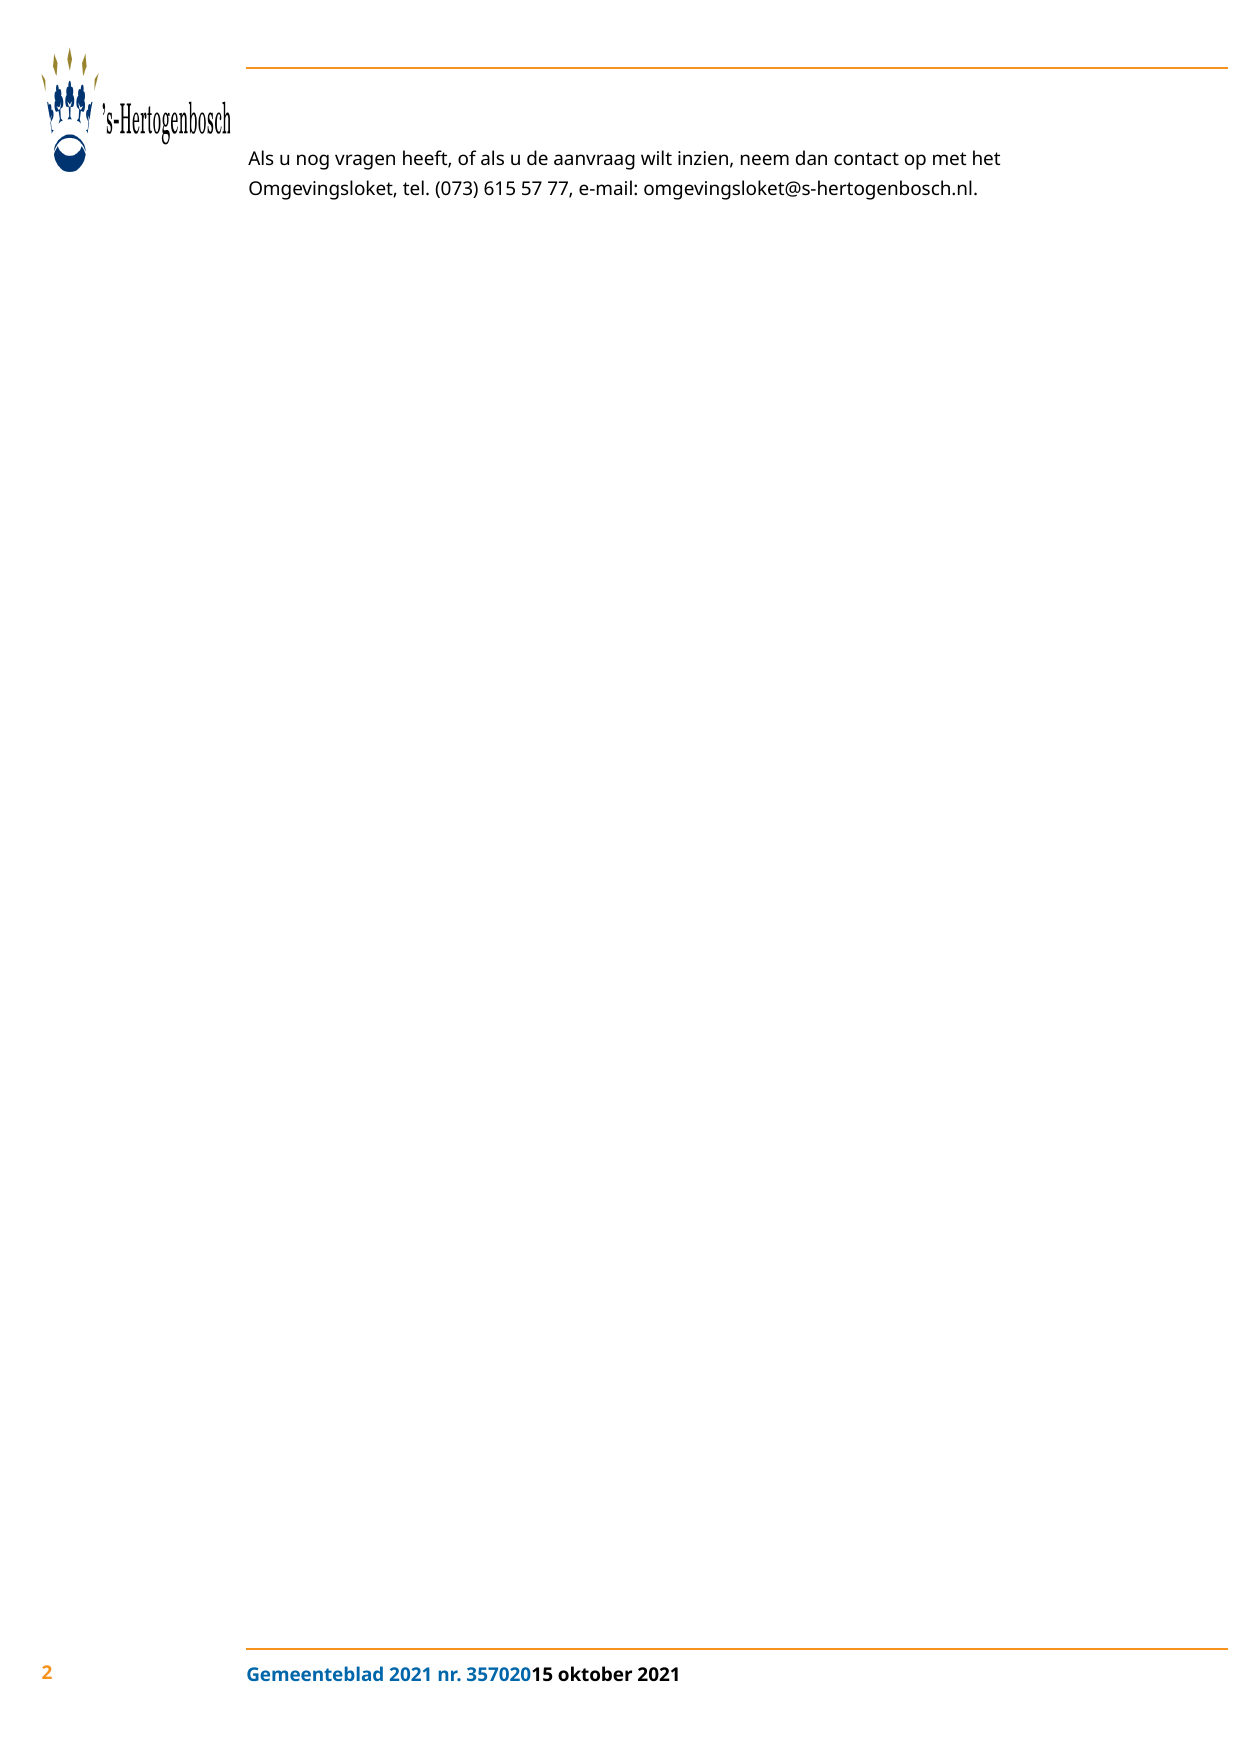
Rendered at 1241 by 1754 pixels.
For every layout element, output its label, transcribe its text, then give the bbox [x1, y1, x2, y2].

picture [41, 47, 231, 172]
text Als u nog vragen heeft, of als u de aanvraag wilt inzien, neem dan contact op met het Omgevingsloket, tel. (073) 615 57 77, e-mail: omgevingsloket@s-hertogenbosch.nl. [248, 145, 1152, 201]
